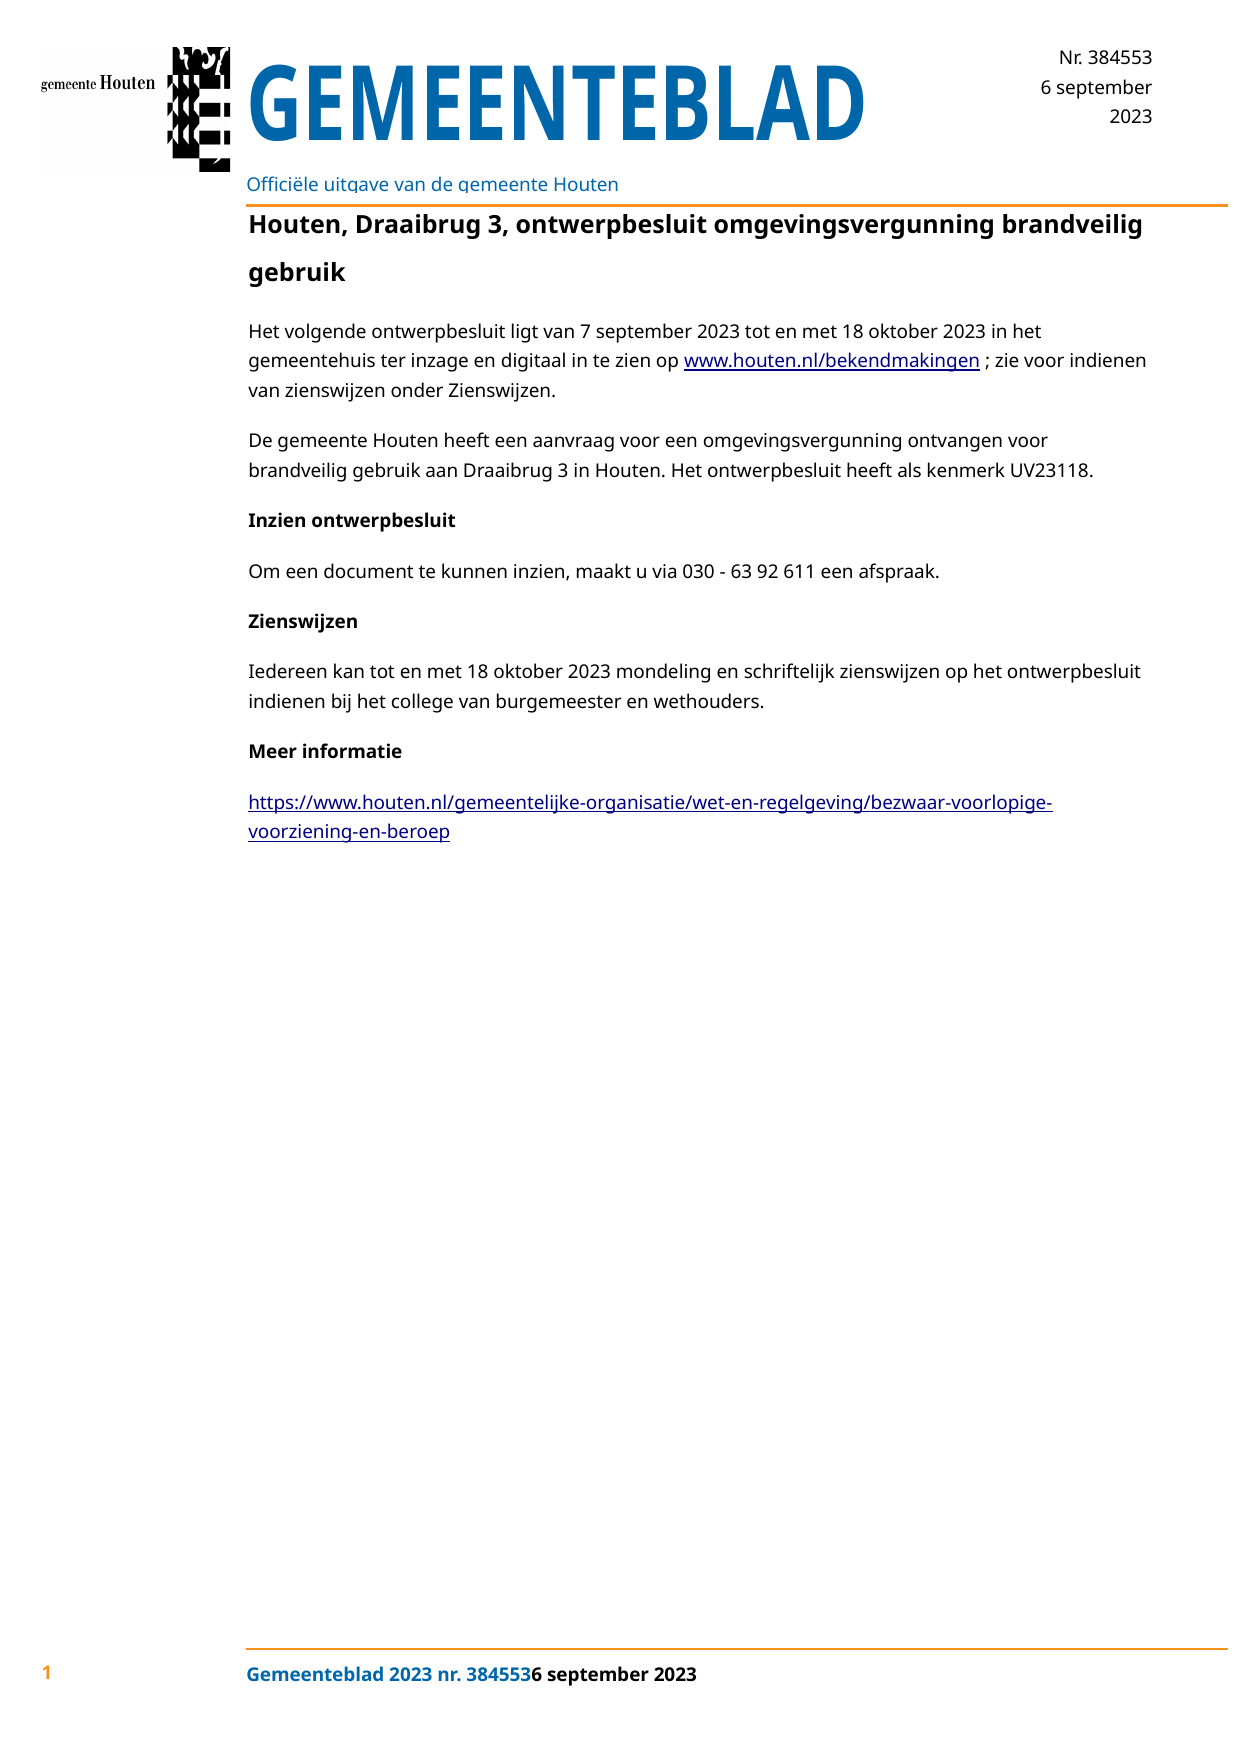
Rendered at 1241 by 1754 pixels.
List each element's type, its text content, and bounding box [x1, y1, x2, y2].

text Zienswijzen [248, 608, 1152, 634]
text Iedereen kan tot en met 18 oktober 2023 mondeling en schriftelijk zienswijzen op het ontwerpbesluit indienen bij het college van burgemeester en wethouders. [248, 659, 1152, 714]
text Meer informatie [248, 739, 1152, 764]
picture [41, 47, 231, 172]
text Het volgende ontwerpbesluit ligt van 7 september 2023 tot en met 18 oktober 2023 in het gemeentehuis ter inzage en digitaal in te zien op www.houten.nl/bekendmakingen ; zie voor indienen van zienswijzen onder Zienswijzen. [248, 318, 1152, 403]
text Om een document te kunnen inzien, maakt u via 030 - 63 92 611 een afspraak. [248, 558, 1152, 584]
text De gemeente Houten heeft een aanvraag voor een omgevingsvergunning ontvangen voor brandveilig gebruik aan Draaibrug 3 in Houten. Het ontwerpbesluit heeft als kenmerk UV23118. [248, 427, 1152, 483]
text https://www.houten.nl/gemeentelijke-organisatie/wet-en-regelgeving/bezwaar-voorlopige-voorziening-en-beroep [248, 789, 1152, 844]
text Houten, Draaibrug 3, ontwerpbesluit omgevingsvergunning brandveilig gebruik [248, 207, 1152, 288]
text Inzien ontwerpbesluit [248, 507, 1152, 533]
